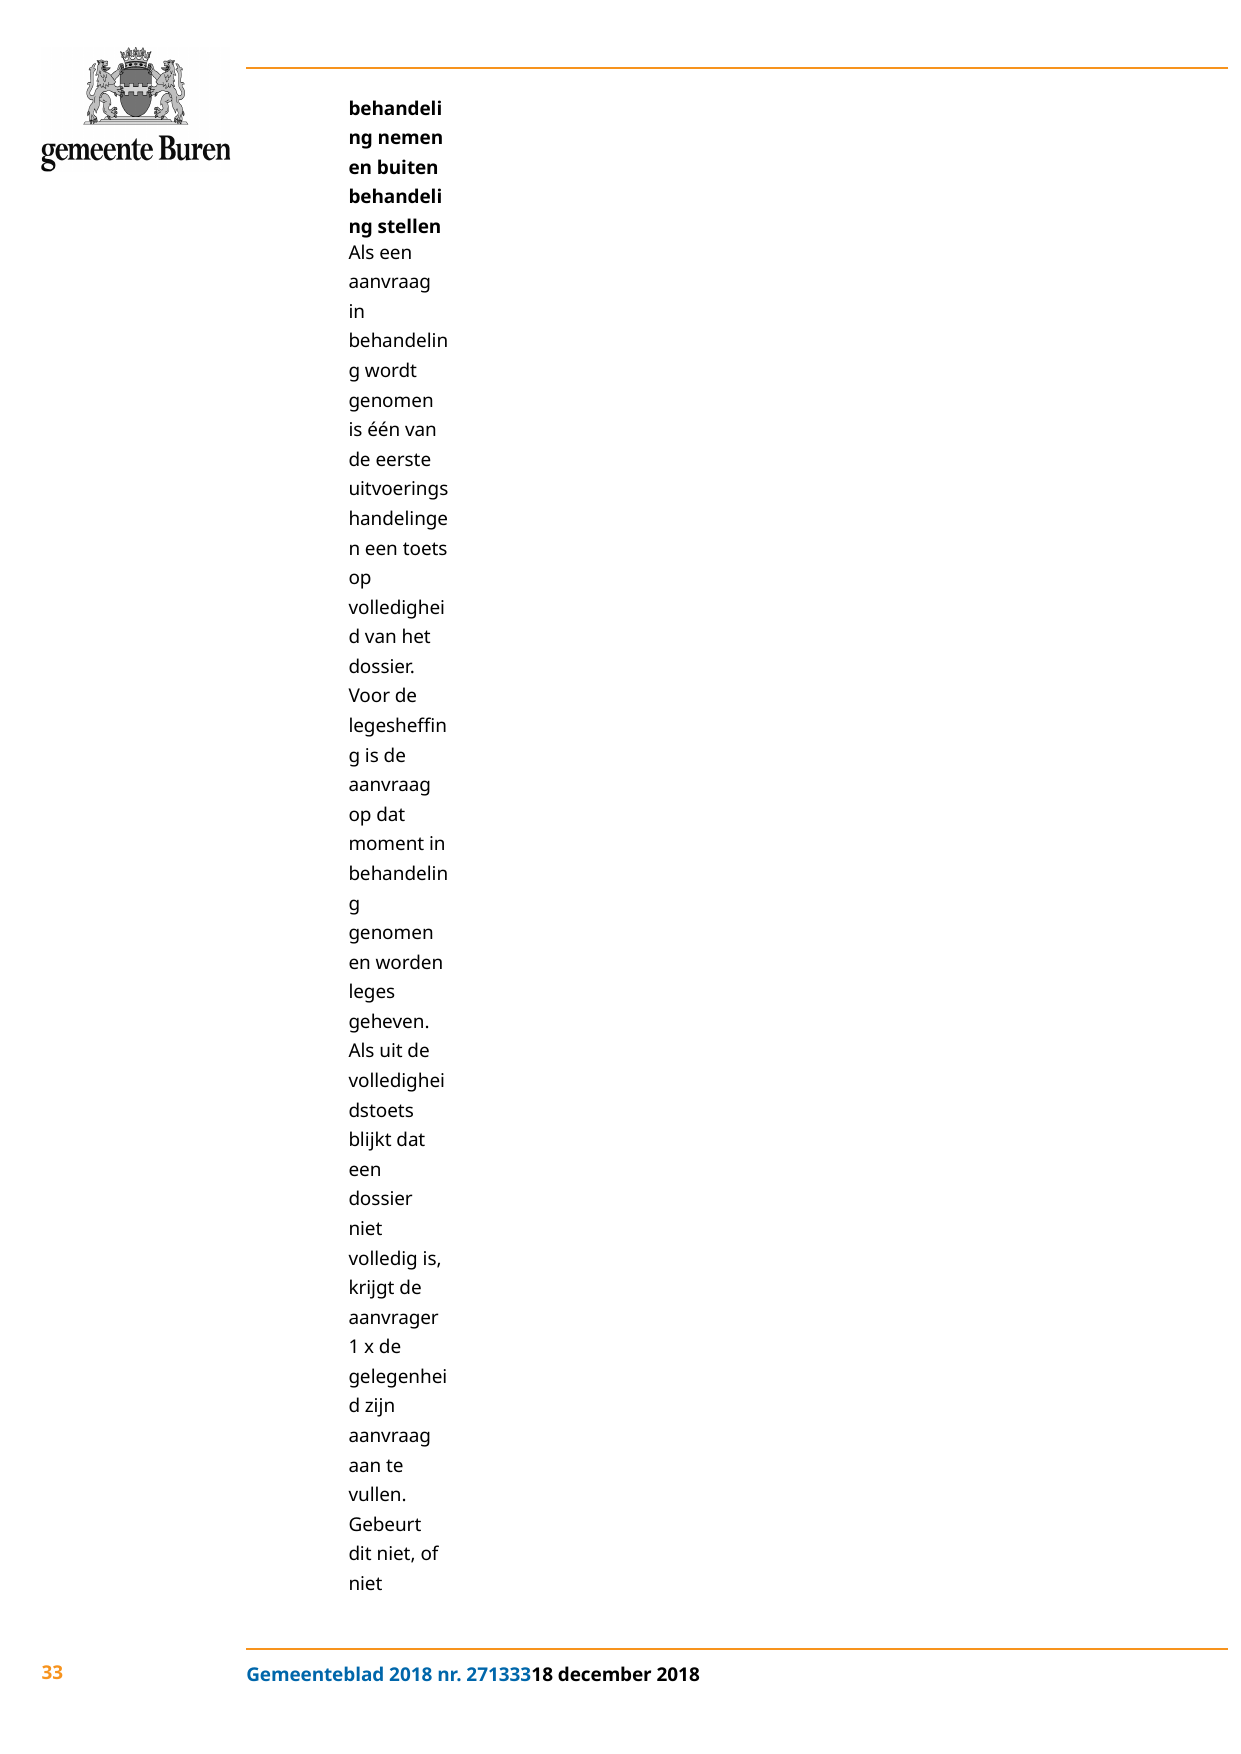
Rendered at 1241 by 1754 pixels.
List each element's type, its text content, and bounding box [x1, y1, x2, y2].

table_cell [449, 239, 549, 1596]
table_cell [449, 95, 549, 239]
picture [41, 47, 231, 172]
table_cell [248, 239, 348, 1596]
table_cell behandeling nemen en buiten behandeling stellen [348, 95, 449, 239]
table_cell [248, 95, 348, 239]
table_cell Als een aanvraag in behandeling wordt genomen is één van de eerste uitvoeringshandelingen een toets op volledigheid van het dossier. Voor de legesheffing is de aanvraag op dat moment in behandeling genomen en worden leges geheven. Als uit de volledigheidstoets blijkt dat een dossier niet volledig is, krijgt de aanvrager 1 x de gelegenheid zijn aanvraag aan te vullen. Gebeurt dit niet, of niet [348, 239, 449, 1596]
